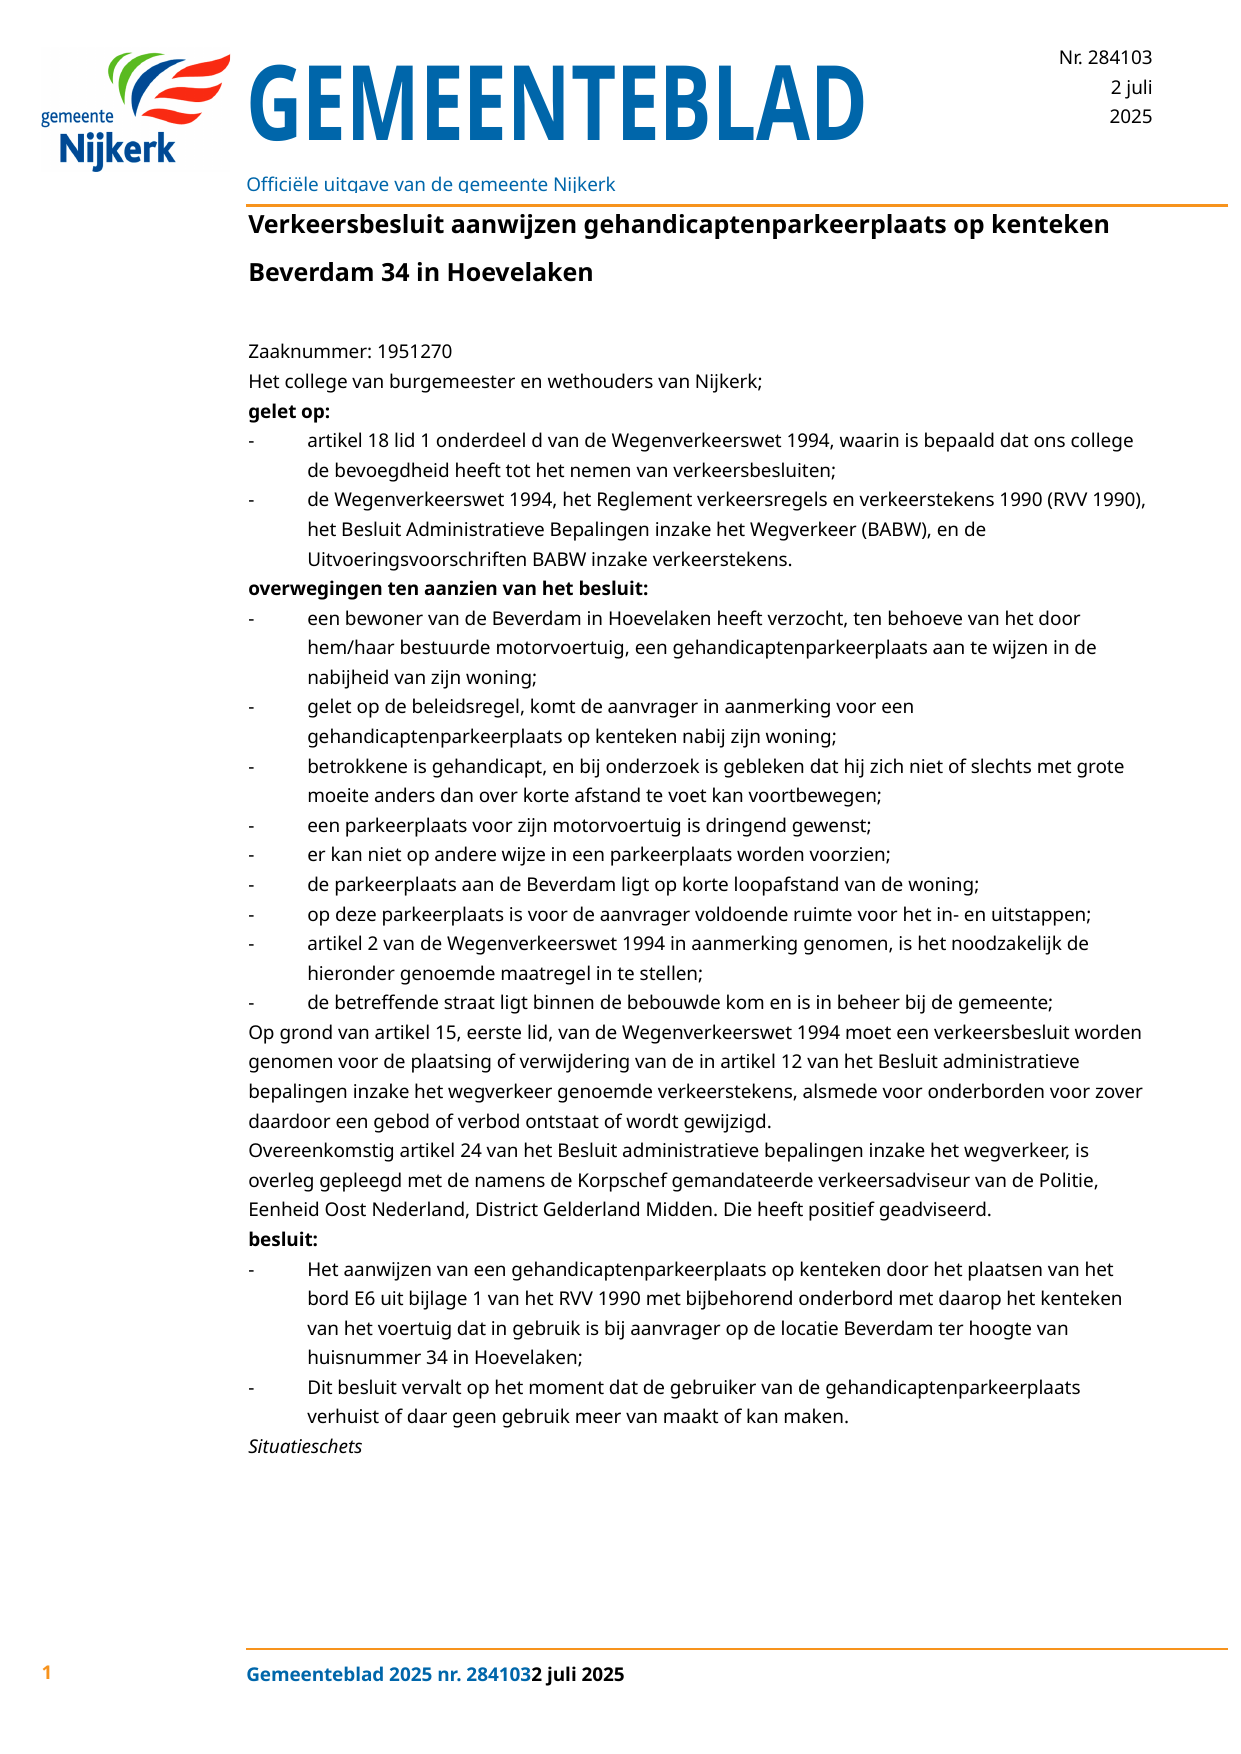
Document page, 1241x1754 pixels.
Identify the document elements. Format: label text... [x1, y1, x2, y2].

list artikel 2 van de Wegenverkeerswet 1994 in aanmerking genomen, is het noodzakelijk de hieronder genoemde maatregel in te stellen; [248, 930, 1152, 986]
list gelet op de beleidsregel, komt de aanvrager in aanmerking voor een gehandicaptenparkeerplaats op kenteken nabij zijn woning; [248, 694, 1152, 749]
list Het aanwijzen van een gehandicaptenparkeerplaats op kenteken door het plaatsen van het bord E6 uit bijlage 1 van het RVV 1990 met bijbehorend onderbord met daarop het kenteken van het voertuig dat in gebruik is bij aanvrager op de locatie Beverdam ter hoogte van huisnummer 34 in Hoevelaken; [248, 1256, 1152, 1370]
text Situatieschets [248, 1433, 1152, 1459]
text Verkeersbesluit aanwijzen gehandicaptenparkeerplaats op kenteken Beverdam 34 in Hoevelaken [248, 207, 1152, 288]
list een bewoner van de Beverdam in Hoevelaken heeft verzocht, ten behoeve van het door hem/haar bestuurde motorvoertuig, een gehandicaptenparkeerplaats aan te wijzen in de nabijheid van zijn woning; [248, 605, 1152, 690]
text besluit: [248, 1226, 1152, 1252]
list de betreffende straat ligt binnen de bebouwde kom en is in beheer bij de gemeente; [248, 989, 1152, 1015]
list er kan niet op andere wijze in een parkeerplaats worden voorzien; [248, 842, 1152, 867]
list artikel 18 lid 1 onderdeel d van de Wegenverkeerswet 1994, waarin is bepaald dat ons college de bevoegdheid heeft tot het nemen van verkeersbesluiten; [248, 427, 1152, 483]
list op deze parkeerplaats is voor de aanvrager voldoende ruimte voor het in- en uitstappen; [248, 901, 1152, 926]
list Dit besluit vervalt op het moment dat de gebruiker van de gehandicaptenparkeerplaats verhuist of daar geen gebruik meer van maakt of kan maken. [248, 1374, 1152, 1429]
list de Wegenverkeerswet 1994, het Reglement verkeersregels en verkeerstekens 1990 (RVV 1990), het Besluit Administratieve Bepalingen inzake het Wegverkeer (BABW), en de Uitvoeringsvoorschriften BABW inzake verkeerstekens. [248, 487, 1152, 571]
list een parkeerplaats voor zijn motorvoertuig is dringend gewenst; [248, 812, 1152, 838]
text Overeenkomstig artikel 24 van het Besluit administratieve bepalingen inzake het wegverkeer, is overleg gepleegd met de namens de Korpschef gemandateerde verkeersadviseur van de Politie, Eenheid Oost Nederland, District Gelderland Midden. Die heeft positief geadviseerd. [248, 1137, 1152, 1222]
text Het college van burgemeester en wethouders van Nijkerk; [248, 368, 1152, 394]
text gelet op: [248, 398, 1152, 423]
list betrokkene is gehandicapt, en bij onderzoek is gebleken dat hij zich niet of slechts met grote moeite anders dan over korte afstand te voet kan voortbewegen; [248, 753, 1152, 808]
list de parkeerplaats aan de Beverdam ligt op korte loopafstand van de woning; [248, 871, 1152, 897]
picture [41, 47, 231, 172]
text Zaaknummer: 1951270 [248, 339, 1152, 364]
text Op grond van artikel 15, eerste lid, van de Wegenverkeerswet 1994 moet een verkeersbesluit worden genomen voor de plaatsing of verwijdering van de in artikel 12 van het Besluit administratieve bepalingen inzake het wegverkeer genoemde verkeerstekens, alsmede voor onderborden voor zover daardoor een gebod of verbod ontstaat of wordt gewijzigd. [248, 1019, 1152, 1133]
text overwegingen ten aanzien van het besluit: [248, 575, 1152, 601]
